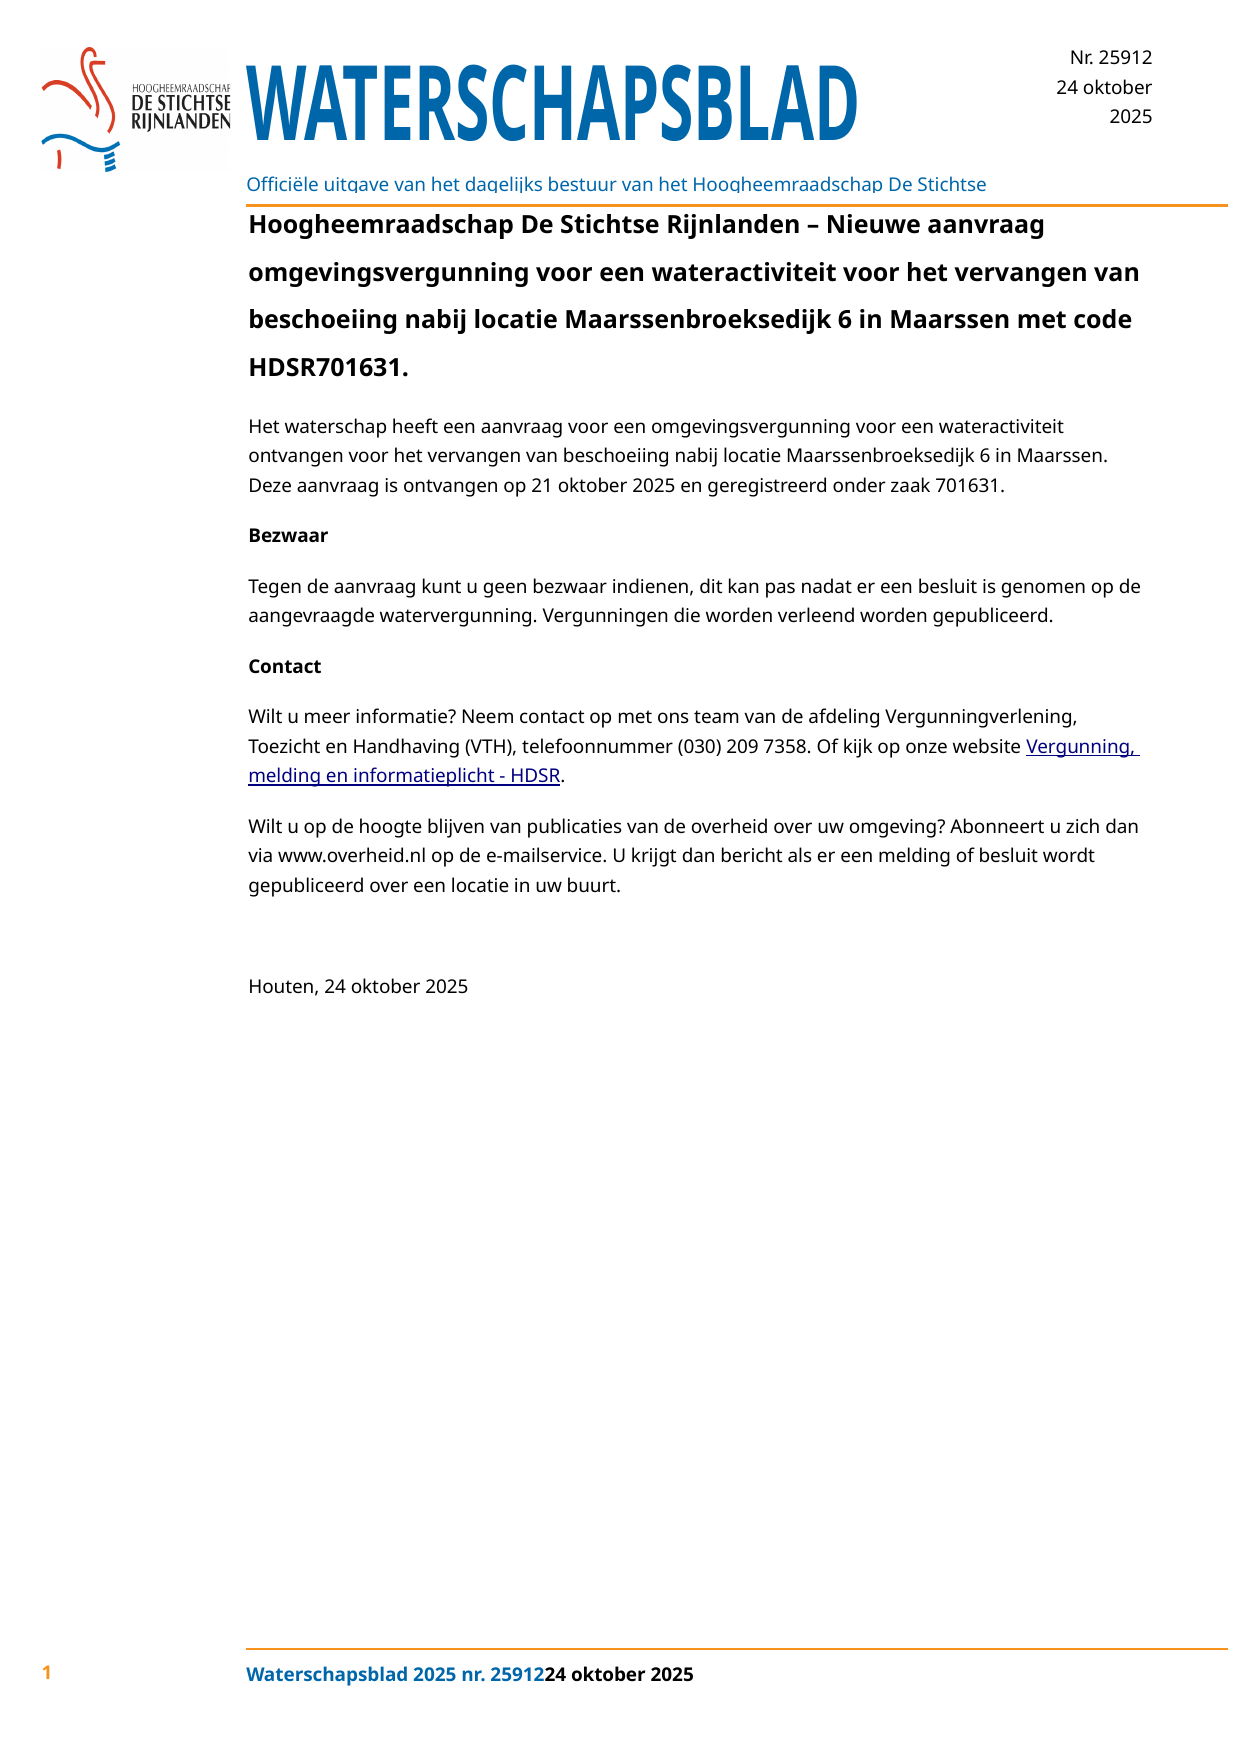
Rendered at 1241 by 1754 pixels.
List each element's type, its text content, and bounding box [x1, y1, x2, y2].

text Houten, 24 oktober 2025 [248, 973, 1152, 999]
picture [41, 47, 231, 172]
text Wilt u op de hoogte blijven van publicaties van de overheid over uw omgeving? Abonneert u zich dan via www.overheid.nl op de e-mailservice. U krijgt dan bericht als er een melding of besluit wordt gepubliceerd over een locatie in uw buurt. [248, 813, 1152, 898]
text Contact [248, 653, 1152, 679]
text Wilt u meer informatie? Neem contact op met ons team van de afdeling Vergunningverlening, Toezicht en Handhaving (VTH), telefoonnummer (030) 209 7358. Of kijk op onze website Vergunning, melding en informatieplicht - HDSR. [248, 703, 1152, 788]
text Bezwaar [248, 523, 1152, 548]
text Tegen de aanvraag kunt u geen bezwaar indienen, dit kan pas nadat er een besluit is genomen op de aangevraagde watervergunning. Vergunningen die worden verleend worden gepubliceerd. [248, 573, 1152, 628]
text Hoogheemraadschap De Stichtse Rijnlanden – Nieuwe aanvraag omgevingsvergunning voor een wateractiviteit voor het vervangen van beschoeiing nabij locatie Maarssenbroeksedijk 6 in Maarssen met code HDSR701631. [248, 207, 1152, 384]
text Het waterschap heeft een aanvraag voor een omgevingsvergunning voor een wateractiviteit ontvangen voor het vervangen van beschoeiing nabij locatie Maarssenbroeksedijk 6 in Maarssen. Deze aanvraag is ontvangen op 21 oktober 2025 en geregistreerd onder zaak 701631. [248, 413, 1152, 498]
